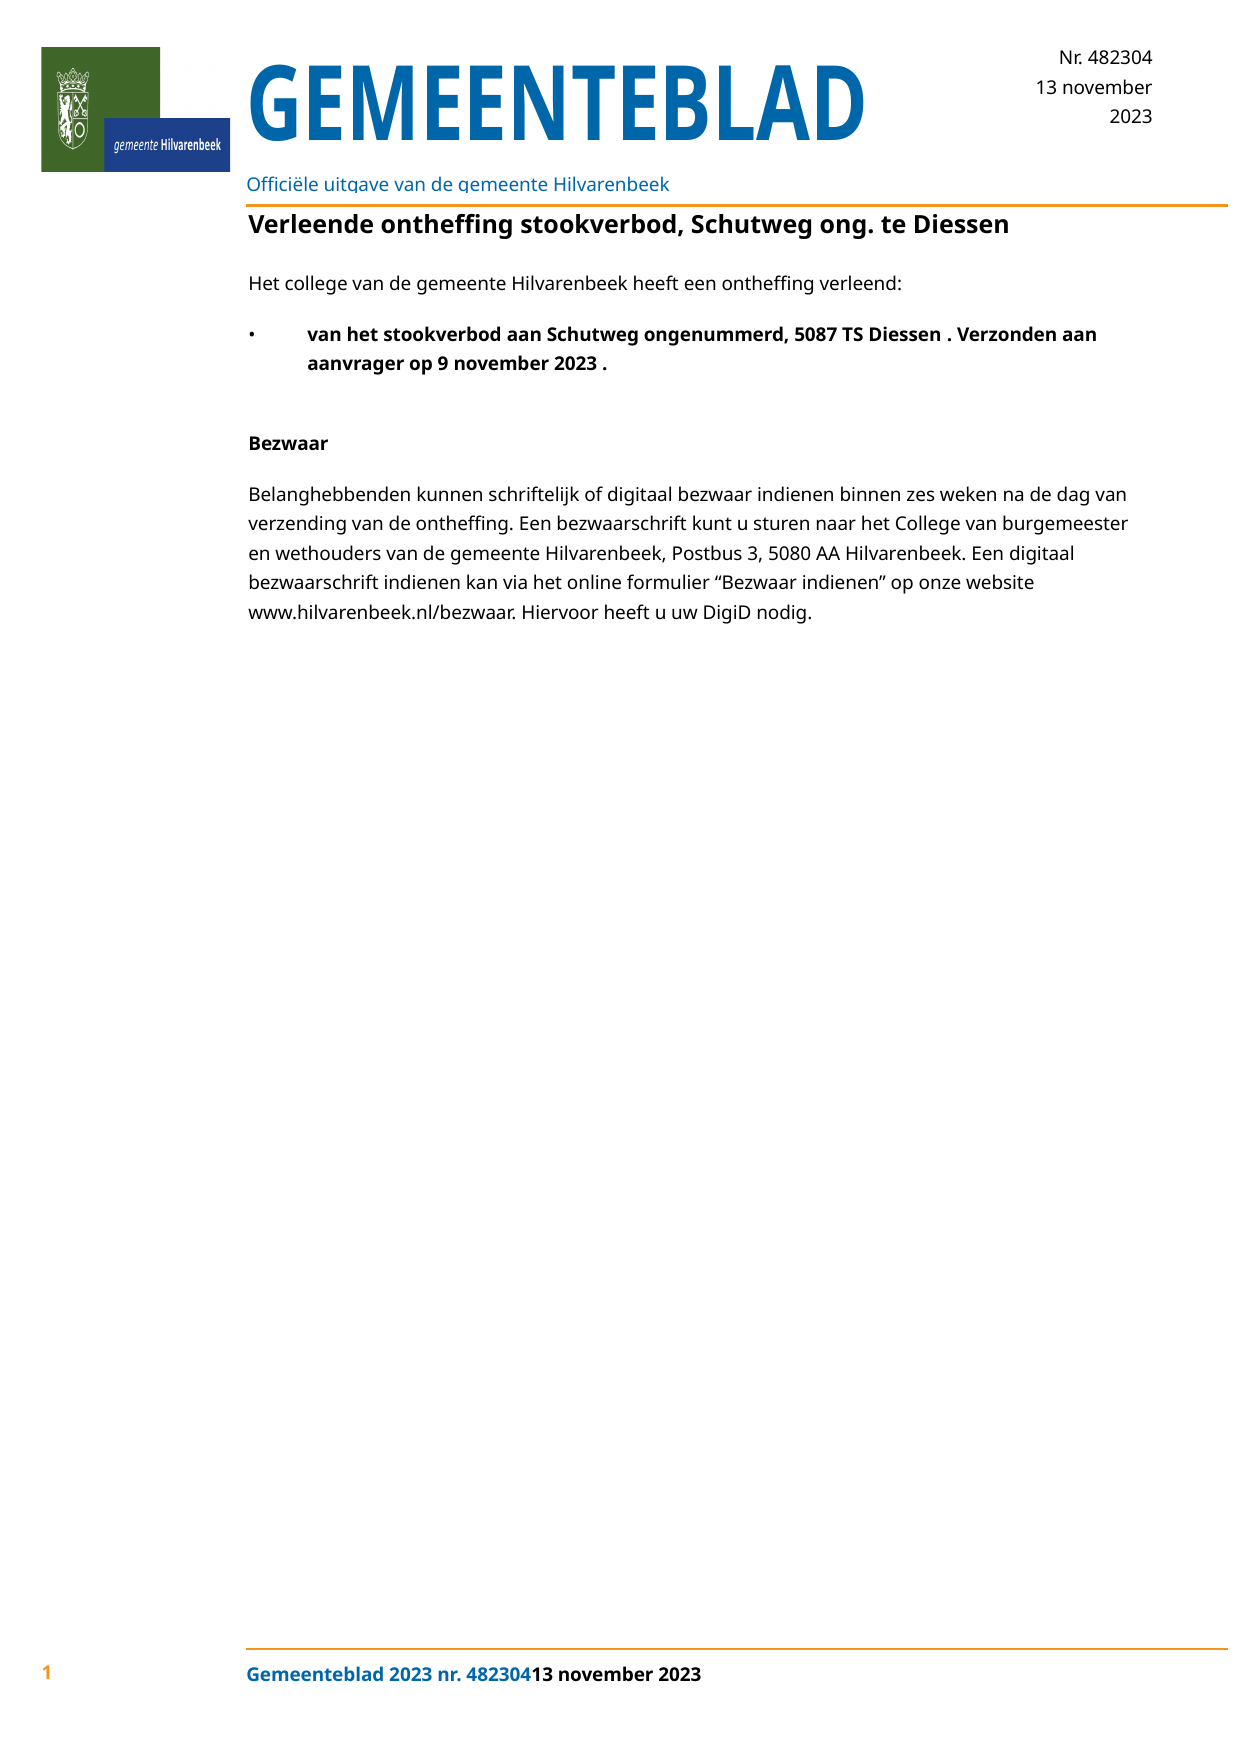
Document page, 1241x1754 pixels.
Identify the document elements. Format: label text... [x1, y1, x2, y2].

text Bezwaar [248, 430, 1152, 456]
list van het stookverbod aan Schutweg ongenummerd, 5087 TS Diessen . Verzonden aan aanvrager op 9 november 2023 . [248, 321, 1152, 376]
text Het college van de gemeente Hilvarenbeek heeft een ontheffing verleend: [248, 270, 1152, 296]
picture [41, 47, 231, 172]
text Verleende ontheffing stookverbod, Schutweg ong. te Diessen [248, 207, 1152, 241]
text Belanghebbenden kunnen schriftelijk of digitaal bezwaar indienen binnen zes weken na de dag van verzending van de ontheffing. Een bezwaarschrift kunt u sturen naar het College van burgemeester en wethouders van de gemeente Hilvarenbeek, Postbus 3, 5080 AA Hilvarenbeek. Een digitaal bezwaarschrift indienen kan via het online formulier “Bezwaar indienen” op onze website www.hilvarenbeek.nl/bezwaar. Hiervoor heeft u uw DigiD nodig. [248, 481, 1152, 625]
